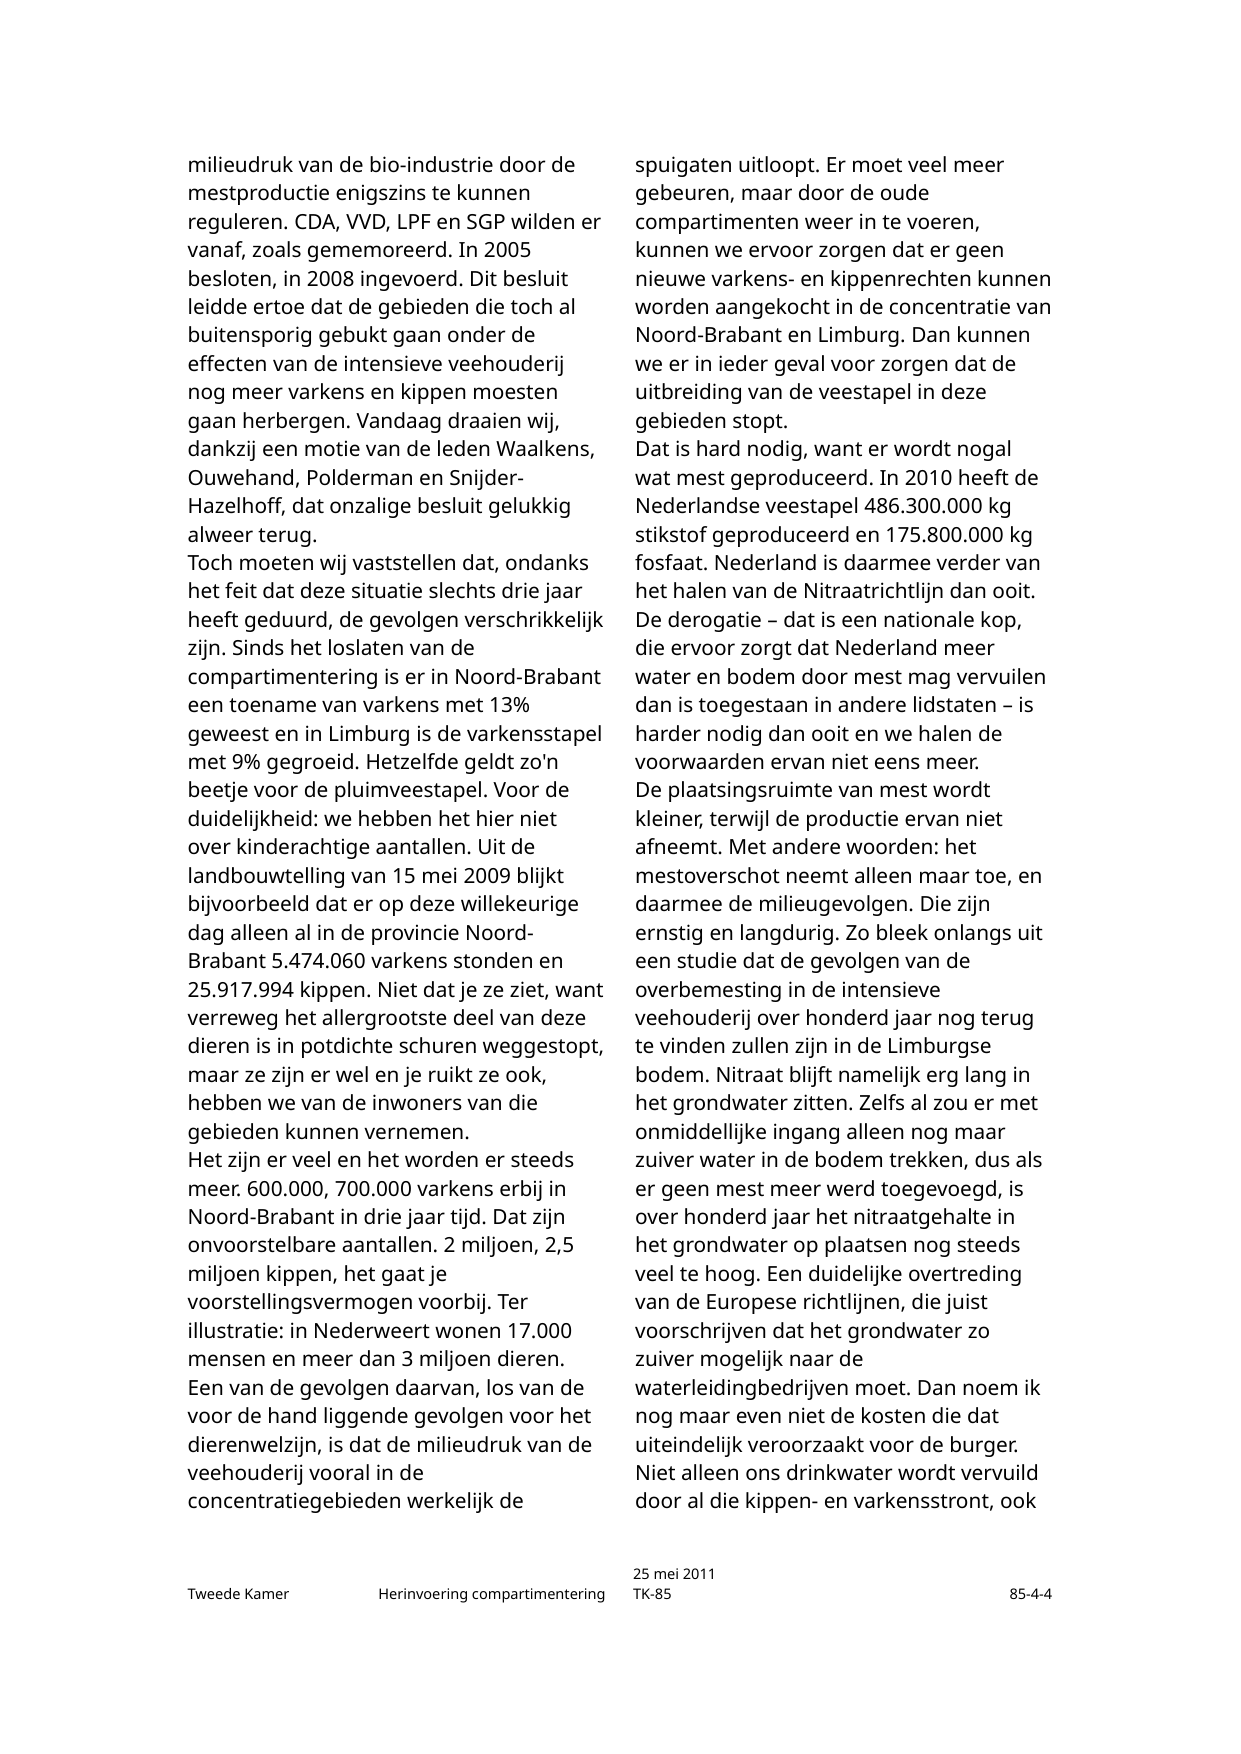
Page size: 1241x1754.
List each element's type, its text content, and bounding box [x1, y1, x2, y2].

text milieudruk van de bio-industrie door de mestproductie enigszins te kunnen reguleren. CDA, VVD, LPF en SGP wilden er vanaf, zoals gememoreerd. In 2005 besloten, in 2008 ingevoerd. Dit besluit leidde ertoe dat de gebieden die toch al buitensporig gebukt gaan onder de effecten van de intensieve veehouderij nog meer varkens en kippen moesten gaan herbergen. Vandaag draaien wij, dankzij een motie van de leden Waalkens, Ouwehand, Polderman en Snijder-Hazelhoff, dat onzalige besluit gelukkig alweer terug. [187, 150, 605, 548]
text Toch moeten wij vaststellen dat, ondanks het feit dat deze situatie slechts drie jaar heeft geduurd, de gevolgen verschrikkelijk zijn. Sinds het loslaten van de compartimentering is er in Noord-Brabant een toename van varkens met 13% geweest en in Limburg is de varkensstapel met 9% gegroeid. Hetzelfde geldt zo'n beetje voor de pluimveestapel. Voor de duidelijkheid: we hebben het hier niet over kinderachtige aantallen. Uit de landbouwtelling van 15 mei 2009 blijkt bijvoorbeeld dat er op deze willekeurige dag alleen al in de provincie Noord-Brabant 5.474.060 varkens stonden en 25.917.994 kippen. Niet dat je ze ziet, want verreweg het allergrootste deel van deze dieren is in potdichte schuren weggestopt, maar ze zijn er wel en je ruikt ze ook, hebben we van de inwoners van die gebieden kunnen vernemen. [187, 548, 605, 1145]
text Het zijn er veel en het worden er steeds meer. 600.000, 700.000 varkens erbij in Noord-Brabant in drie jaar tijd. Dat zijn onvoorstelbare aantallen. 2 miljoen, 2,5 miljoen kippen, het gaat je voorstellingsvermogen voorbij. Ter illustratie: in Nederweert wonen 17.000 mensen en meer dan 3 miljoen dieren. Een van de gevolgen daarvan, los van de voor de hand liggende gevolgen voor het dierenwelzijn, is dat de milieudruk van de veehouderij vooral in de concentratiegebieden werkelijk de [187, 1145, 605, 1515]
text De plaatsingsruimte van mest wordt kleiner, terwijl de productie ervan niet afneemt. Met andere woorden: het mestoverschot neemt alleen maar toe, en daarmee de milieugevolgen. Die zijn ernstig en langdurig. Zo bleek onlangs uit een studie dat de gevolgen van de overbemesting in de intensieve veehouderij over honderd jaar nog terug te vinden zullen zijn in de Limburgse bodem. Nitraat blijft namelijk erg lang in het grondwater zitten. Zelfs al zou er met onmiddellijke ingang alleen nog maar zuiver water in de bodem trekken, dus als er geen mest meer werd toegevoegd, is over honderd jaar het nitraatgehalte in het grondwater op plaatsen nog steeds veel te hoog. Een duidelijke overtreding van de Europese richtlijnen, die juist voorschrijven dat het grondwater zo zuiver mogelijk naar de waterleidingbedrijven moet. Dan noem ik nog maar even niet de kosten die dat uiteindelijk veroorzaakt voor de burger. [635, 776, 1053, 1458]
text Niet alleen ons drinkwater wordt vervuild door al die kippen- en varkensstront, ook [635, 1458, 1053, 1515]
text spuigaten uitloopt. Er moet veel meer gebeuren, maar door de oude compartimenten weer in te voeren, kunnen we ervoor zorgen dat er geen nieuwe varkens- en kippenrechten kunnen worden aangekocht in de concentratie van Noord-Brabant en Limburg. Dan kunnen we er in ieder geval voor zorgen dat de uitbreiding van de veestapel in deze gebieden stopt. [635, 150, 1053, 434]
text Dat is hard nodig, want er wordt nogal wat mest geproduceerd. In 2010 heeft de Nederlandse veestapel 486.300.000 kg stikstof geproduceerd en 175.800.000 kg fosfaat. Nederland is daarmee verder van het halen van de Nitraatrichtlijn dan ooit. De derogatie – dat is een nationale kop, die ervoor zorgt dat Nederland meer water en bodem door mest mag vervuilen dan is toegestaan in andere lidstaten – is harder nodig dan ooit en we halen de voorwaarden ervan niet eens meer. [635, 434, 1053, 776]
